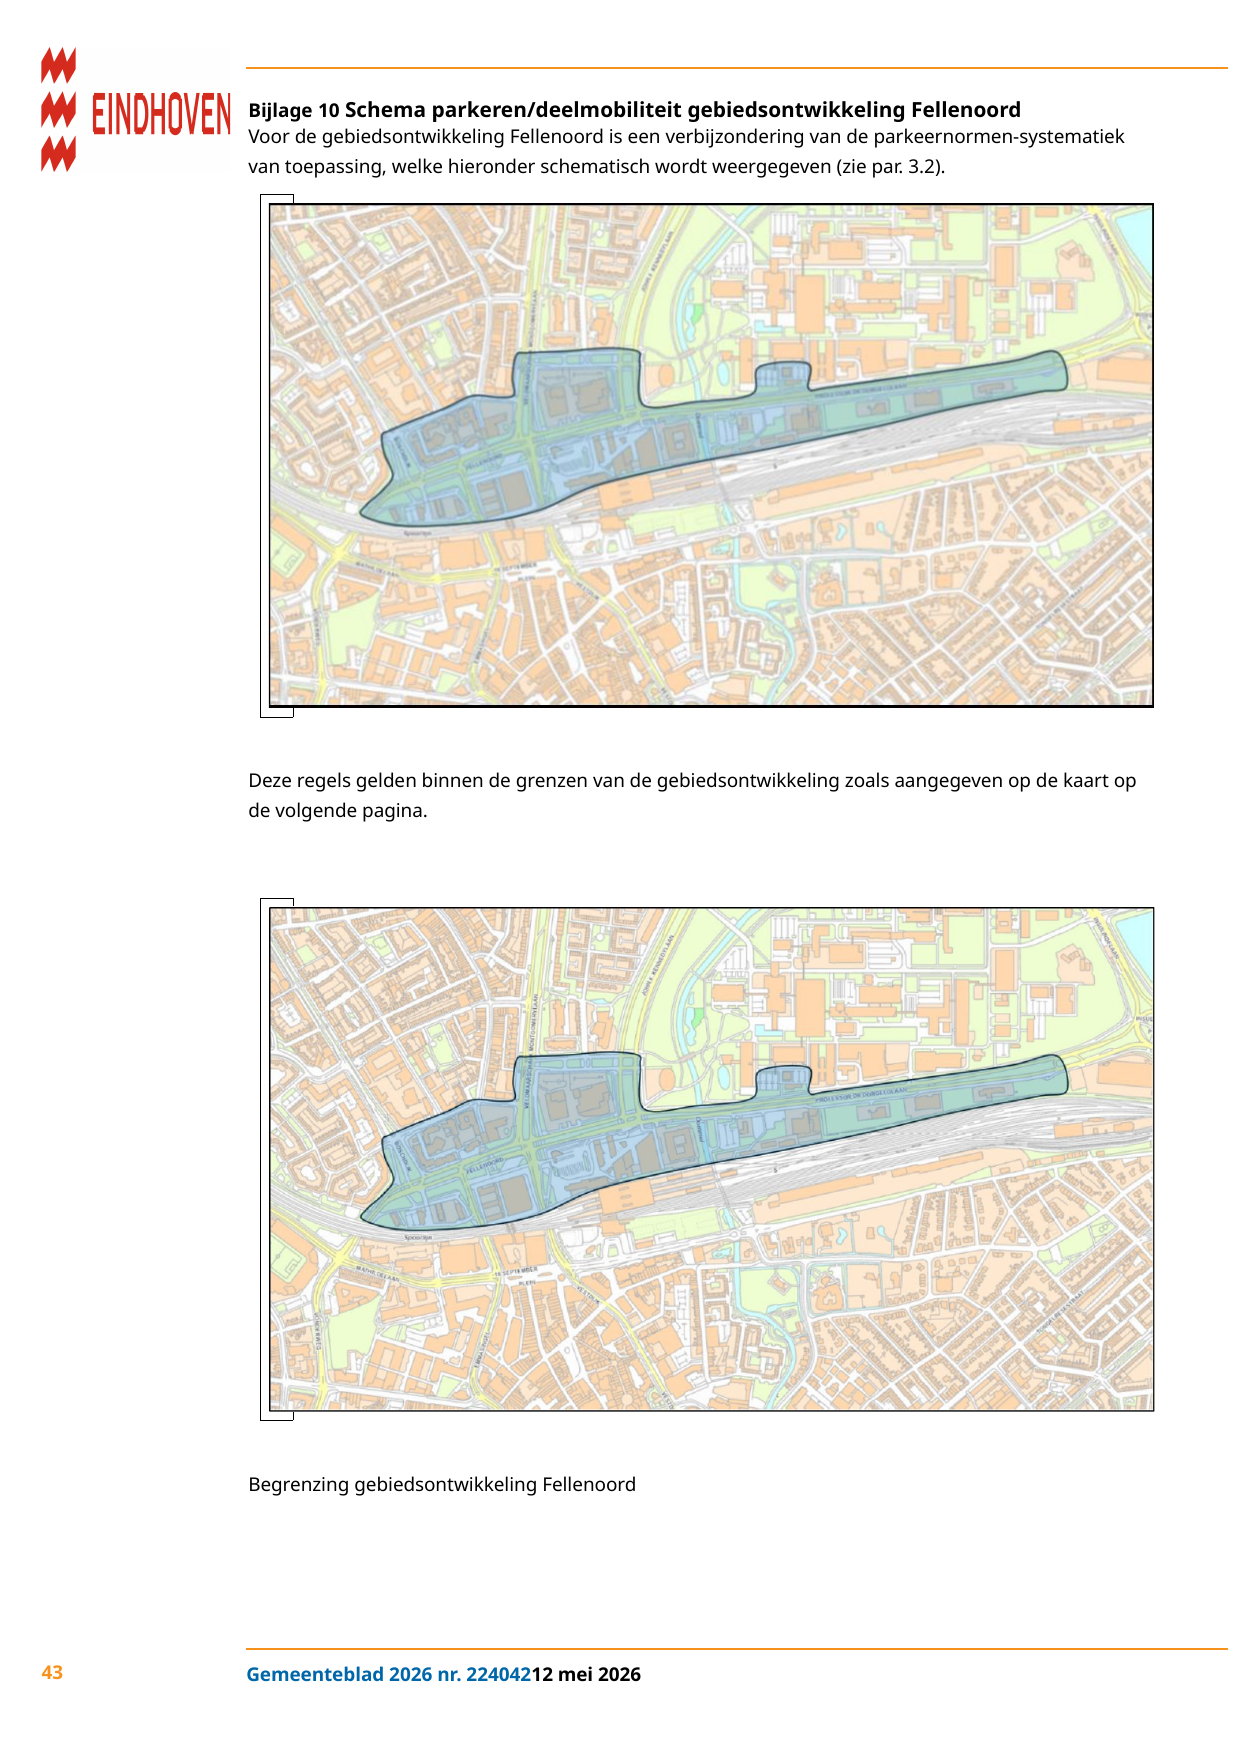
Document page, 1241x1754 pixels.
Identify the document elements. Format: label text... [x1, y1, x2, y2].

text Deze regels gelden binnen de grenzen van de gebiedsontwikkeling zoals aangegeven op de kaart op de volgende pagina. [248, 768, 1152, 823]
picture [268, 906, 1155, 1412]
picture [41, 47, 231, 172]
text Bijlage 10 Schema parkeren/deelmobiliteit gebiedsontwikkeling Fellenoord [248, 95, 1152, 123]
text Voor de gebiedsontwikkeling Fellenoord is een verbijzondering van de parkeernormen-systematiek van toepassing, welke hieronder schematisch wordt weergegeven (zie par. 3.2). [248, 123, 1152, 179]
picture [268, 203, 1154, 708]
text Begrenzing gebiedsontwikkeling Fellenoord [248, 1471, 1152, 1497]
